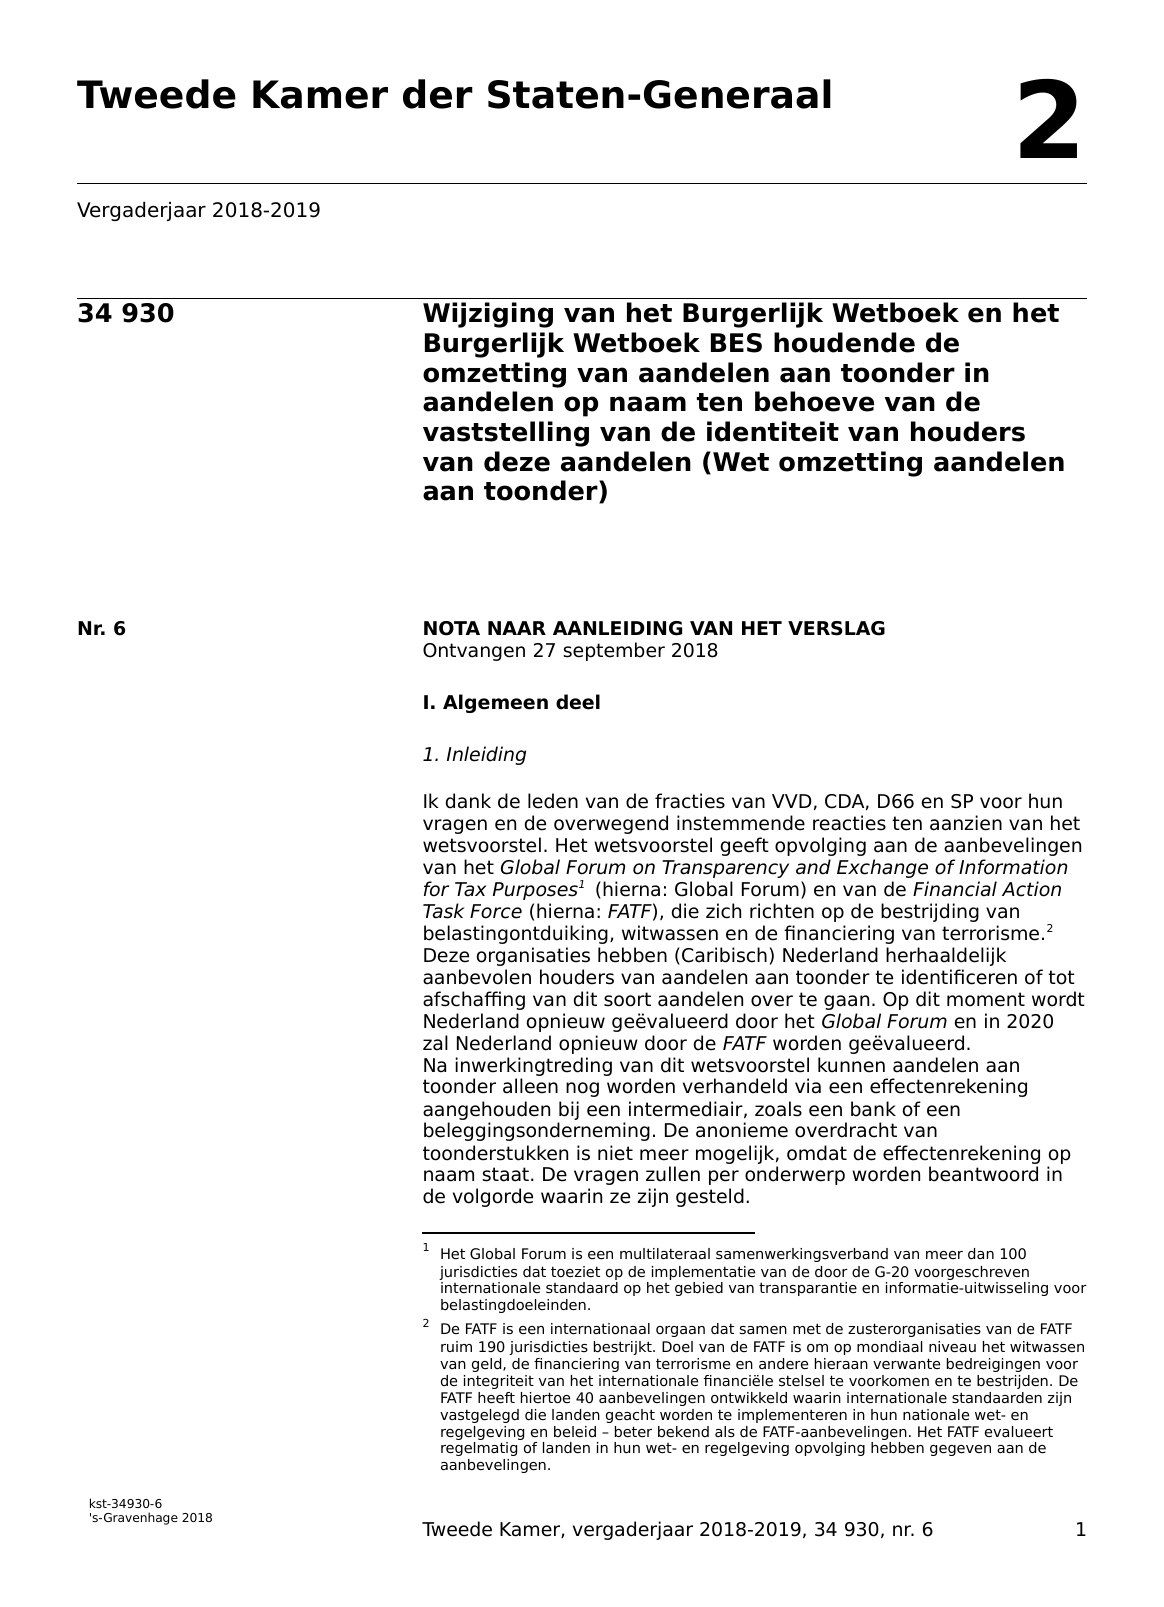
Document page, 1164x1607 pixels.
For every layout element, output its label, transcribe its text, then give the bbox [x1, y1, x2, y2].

table_cell Vergaderjaar 2018-2019 [77, 184, 1087, 298]
text Ik dank de leden van de fracties van VVD, CDA, D66 en SP voor hun vragen en de overwegend instemmende reacties ten aanzien van het wetsvoorstel. Het wetsvoorstel geeft opvolging aan de aanbevelingen van het Global Forum on Transparency and Exchange of Information for Tax Purposes (hierna: Global Forum) en van de Financial Action Task Force (hierna: FATF), die zich richten op de bestrijding van belastingontduiking, witwassen en de financiering van terrorisme. Deze organisaties hebben (Caribisch) Nederland herhaaldelijk aanbevolen houders van aandelen aan toonder te identificeren of tot afschaffing van dit soort aandelen over te gaan. Op dit moment wordt Nederland opnieuw geëvalueerd door het Global Forum en in 2020 zal Nederland opnieuw door de FATF worden geëvalueerd. [422, 791, 1087, 1054]
text Na inwerkingtreding van dit wetsvoorstel kunnen aandelen aan toonder alleen nog worden verhandeld via een effectenrekening aangehouden bij een intermediair, zoals een bank of een beleggingsonderneming. De anonieme overdracht van toonderstukken is niet meer mogelijk, omdat de effectenrekening op naam staat. De vragen zullen per onderwerp worden beantwoord in de volgorde waarin ze zijn gesteld. [422, 1054, 1087, 1208]
text Het Global Forum is een multilateraal samenwerkingsverband van meer dan 100 jurisdicties dat toeziet op de implementatie van de door de G-20 voorgeschreven internationale standaard op het gebied van transparantie en informatie-uitwisseling voor belastingdoeleinden. [422, 1242, 1087, 1314]
subtitle I. Algemeen deel [422, 692, 1087, 714]
text 's-Gravenhage 2018 [88, 1511, 323, 1525]
subtitle 34 930 Wijziging van het Burgerlijk Wetboek en het Burgerlijk Wetboek BES houdende de omzetting van aandelen aan toonder in aandelen op naam ten behoeve van de vaststelling van de identiteit van houders van deze aandelen (Wet omzetting aandelen aan toonder) [77, 299, 1087, 507]
text Ontvangen 27 september 2018 [422, 640, 1087, 662]
table_header 2 [886, 59, 1087, 183]
subtitle 1. Inleiding [422, 744, 1087, 766]
table_header Tweede Kamer der Staten-Generaal [77, 59, 886, 183]
text kst-34930-6 [88, 1497, 323, 1511]
text De FATF is een internationaal orgaan dat samen met de zusterorganisaties van de FATF ruim 190 jurisdicties bestrijkt. Doel van de FATF is om op mondiaal niveau het witwassen van geld, de financiering van terrorisme en andere hieraan verwante bedreigingen voor de integriteit van het internationale financiële stelsel te voorkomen en te bestrijden. De FATF heeft hiertoe 40 aanbevelingen ontwikkeld waarin internationale standaarden zijn vastgelegd die landen geacht worden te implementeren in hun nationale wet- en regelgeving en beleid – beter bekend als de FATF-aanbevelingen. Het FATF evalueert regelmatig of landen in hun wet- en regelgeving opvolging hebben gegeven aan de aanbevelingen. [422, 1317, 1087, 1474]
subtitle Nr. 6 NOTA NAAR AANLEIDING VAN HET VERSLAG [77, 618, 1087, 640]
